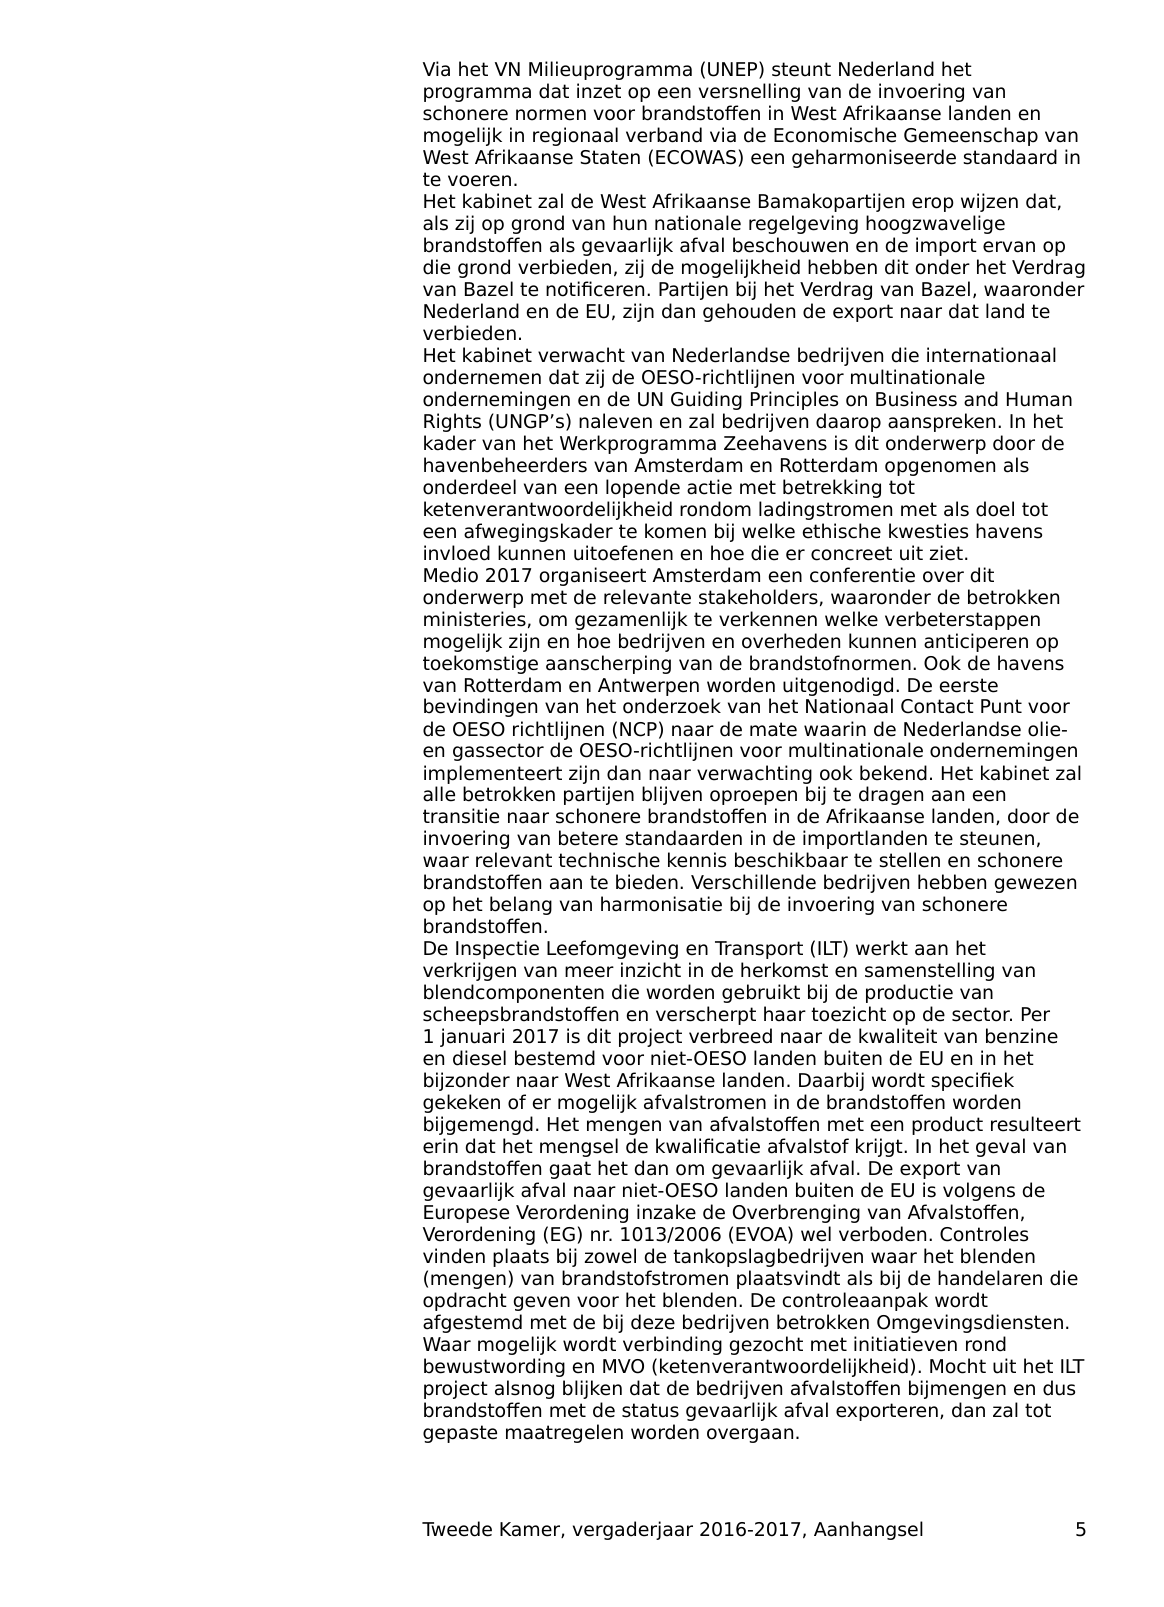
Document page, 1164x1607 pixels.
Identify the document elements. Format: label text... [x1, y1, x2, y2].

text De Inspectie Leefomgeving en Transport (ILT) werkt aan het verkrijgen van meer inzicht in de herkomst en samenstelling van blendcomponenten die worden gebruikt bij de productie van scheepsbrandstoffen en verscherpt haar toezicht op de sector. Per 1 januari 2017 is dit project verbreed naar de kwaliteit van benzine en diesel bestemd voor niet-OESO landen buiten de EU en in het bijzonder naar West Afrikaanse landen. Daarbij wordt specifiek gekeken of er mogelijk afvalstromen in de brandstoffen worden bijgemengd. Het mengen van afvalstoffen met een product resulteert erin dat het mengsel de kwalificatie afvalstof krijgt. In het geval van brandstoffen gaat het dan om gevaarlijk afval. De export van gevaarlijk afval naar niet-OESO landen buiten de EU is volgens de Europese Verordening inzake de Overbrenging van Afvalstoffen, Verordening (EG) nr. 1013/2006 (EVOA) wel verboden. Controles vinden plaats bij zowel de tankopslagbedrijven waar het blenden (mengen) van brandstofstromen plaatsvindt als bij de handelaren die opdracht geven voor het blenden. De controleaanpak wordt afgestemd met de bij deze bedrijven betrokken Omgevingsdiensten. Waar mogelijk wordt verbinding gezocht met initiatieven rond bewustwording en MVO (ketenverantwoordelijkheid). Mocht uit het ILT project alsnog blijken dat de bedrijven afvalstoffen bijmengen en dus brandstoffen met de status gevaarlijk afval exporteren, dan zal tot gepaste maatregelen worden overgaan. [422, 938, 1087, 1444]
text Medio 2017 organiseert Amsterdam een conferentie over dit onderwerp met de relevante stakeholders, waaronder de betrokken ministeries, om gezamenlijk te verkennen welke verbeterstappen mogelijk zijn en hoe bedrijven en overheden kunnen anticiperen op toekomstige aanscherping van de brandstofnormen. Ook de havens van Rotterdam en Antwerpen worden uitgenodigd. De eerste bevindingen van het onderzoek van het Nationaal Contact Punt voor de OESO richtlijnen (NCP) naar de mate waarin de Nederlandse olie- en gassector de OESO-richtlijnen voor multinationale ondernemingen implementeert zijn dan naar verwachting ook bekend. Het kabinet zal alle betrokken partijen blijven oproepen bij te dragen aan een transitie naar schonere brandstoffen in de Afrikaanse landen, door de invoering van betere standaarden in de importlanden te steunen, waar relevant technische kennis beschikbaar te stellen en schonere brandstoffen aan te bieden. Verschillende bedrijven hebben gewezen op het belang van harmonisatie bij de invoering van schonere brandstoffen. [422, 564, 1087, 938]
text Het kabinet verwacht van Nederlandse bedrijven die internationaal ondernemen dat zij de OESO-richtlijnen voor multinationale ondernemingen en de UN Guiding Principles on Business and Human Rights (UNGP’s) naleven en zal bedrijven daarop aanspreken. In het kader van het Werkprogramma Zeehavens is dit onderwerp door de havenbeheerders van Amsterdam en Rotterdam opgenomen als onderdeel van een lopende actie met betrekking tot ketenverantwoordelijkheid rondom ladingstromen met als doel tot een afwegingskader te komen bij welke ethische kwesties havens invloed kunnen uitoefenen en hoe die er concreet uit ziet. [422, 345, 1087, 564]
text Via het VN Milieuprogramma (UNEP) steunt Nederland het programma dat inzet op een versnelling van de invoering van schonere normen voor brandstoffen in West Afrikaanse landen en mogelijk in regionaal verband via de Economische Gemeenschap van West Afrikaanse Staten (ECOWAS) een geharmoniseerde standaard in te voeren. [422, 59, 1087, 191]
text Het kabinet zal de West Afrikaanse Bamakopartijen erop wijzen dat, als zij op grond van hun nationale regelgeving hoogzwavelige brandstoffen als gevaarlijk afval beschouwen en de import ervan op die grond verbieden, zij de mogelijkheid hebben dit onder het Verdrag van Bazel te notificeren. Partijen bij het Verdrag van Bazel, waaronder Nederland en de EU, zijn dan gehouden de export naar dat land te verbieden. [422, 191, 1087, 345]
